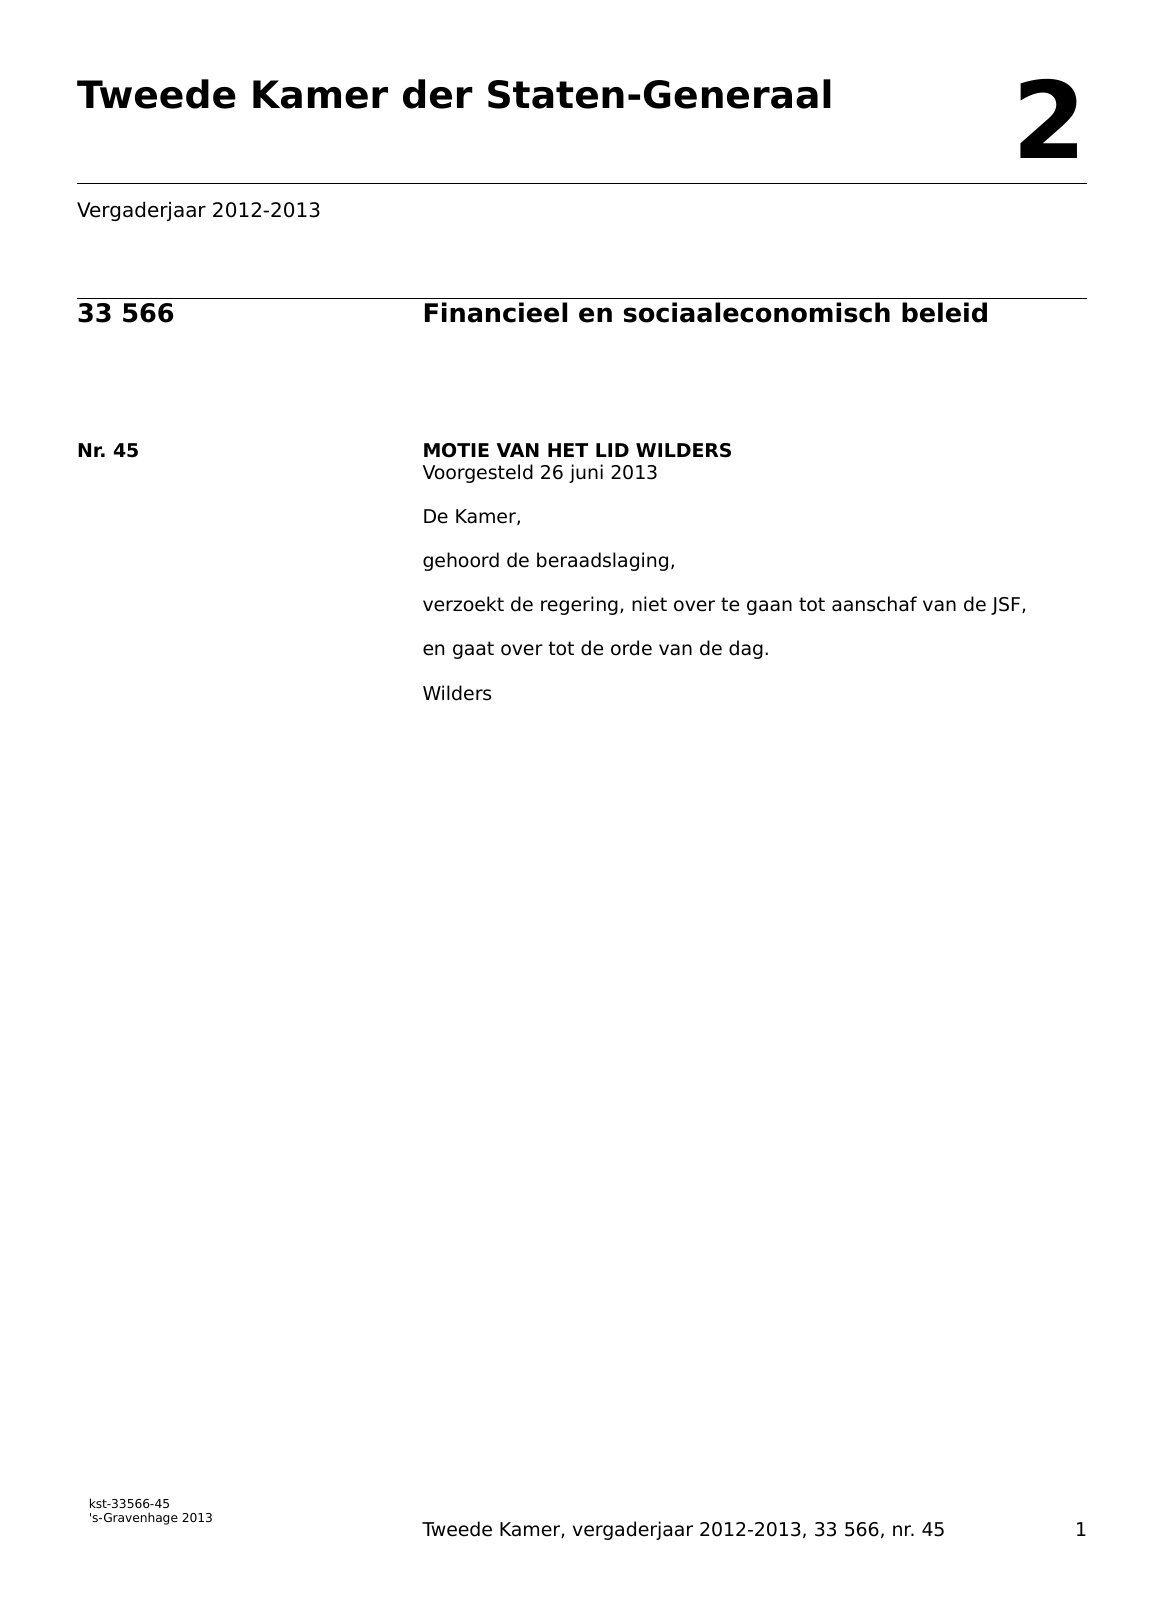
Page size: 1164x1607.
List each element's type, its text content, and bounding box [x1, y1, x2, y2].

text kst-33566-45 [88, 1497, 323, 1511]
text gehoord de beraadslaging, [422, 550, 1087, 572]
text verzoekt de regering, niet over te gaan tot aanschaf van de JSF, [422, 594, 1087, 616]
text De Kamer, [422, 506, 1087, 528]
table_header 2 [886, 59, 1087, 183]
text Voorgesteld 26 juni 2013 [422, 462, 1087, 484]
table_cell Vergaderjaar 2012-2013 [77, 184, 1087, 298]
subtitle Nr. 45 MOTIE VAN HET LID WILDERS [77, 440, 1087, 462]
text Wilders [422, 682, 1087, 704]
subtitle 33 566 Financieel en sociaaleconomisch beleid [77, 299, 1087, 329]
text en gaat over tot de orde van de dag. [422, 638, 1087, 660]
table_header Tweede Kamer der Staten-Generaal [77, 59, 886, 183]
text 's-Gravenhage 2013 [88, 1511, 323, 1525]
